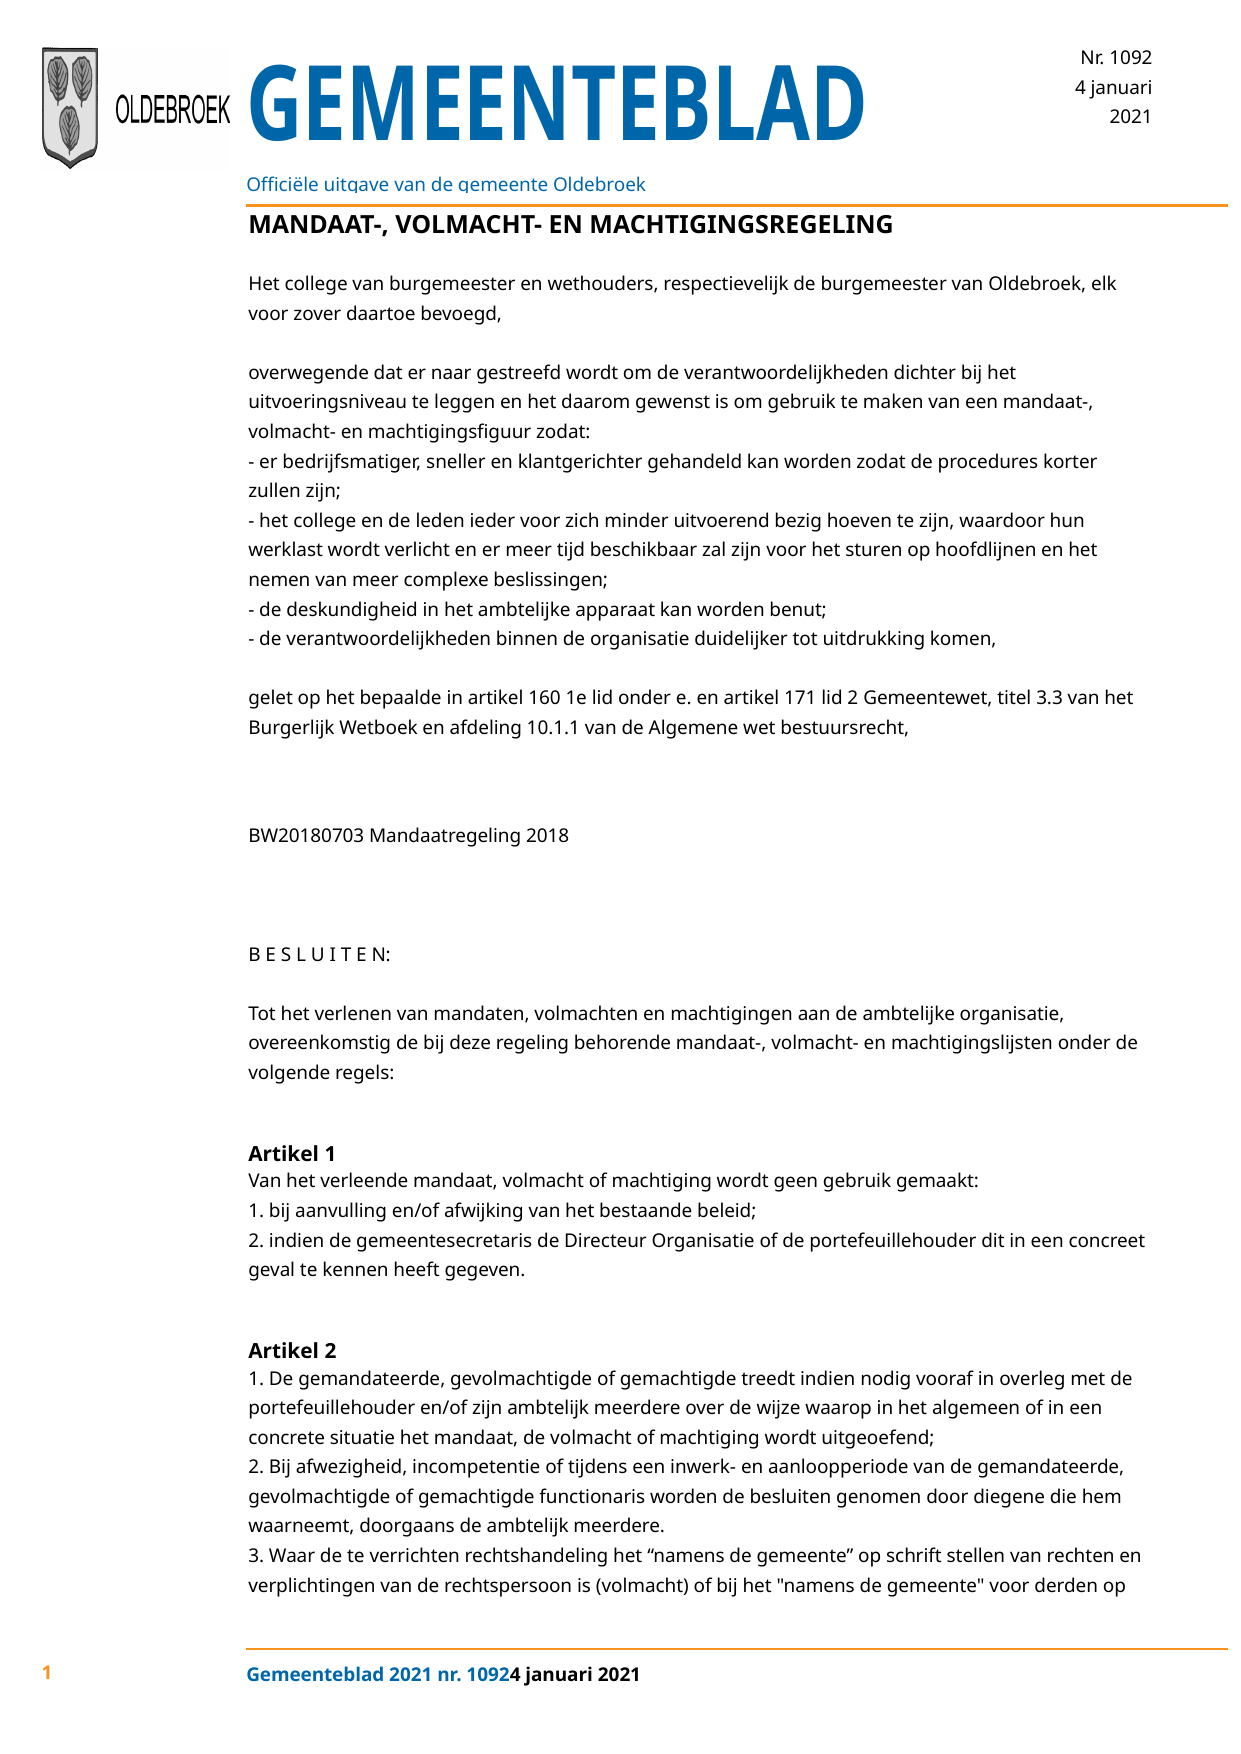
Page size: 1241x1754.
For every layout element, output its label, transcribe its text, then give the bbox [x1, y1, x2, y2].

text 2. Bij afwezigheid, incompetentie of tijdens een inwerk- en aanloopperiode van de gemandateerde, gevolmachtigde of gemachtigde functionaris worden de besluiten genomen door diegene die hem waarneemt, doorgaans de ambtelijk meerdere. [248, 1453, 1152, 1538]
text overwegende dat er naar gestreefd wordt om de verantwoordelijkheden dichter bij het uitvoeringsniveau te leggen en het daarom gewenst is om gebruik te maken van een mandaat-, volmacht- en machtigingsfiguur zodat: [248, 359, 1152, 444]
text Het college van burgemeester en wethouders, respectievelijk de burgemeester van Oldebroek, elk voor zover daartoe bevoegd, [248, 270, 1152, 326]
text BW20180703 Mandaatregeling 2018 [248, 822, 1152, 848]
text - de deskundigheid in het ambtelijke apparaat kan worden benut; [248, 596, 1152, 621]
text - de verantwoordelijkheden binnen de organisatie duidelijker tot uitdrukking komen, [248, 625, 1152, 651]
text 1. bij aanvulling en/of afwijking van het bestaande beleid; [248, 1197, 1152, 1223]
text Van het verleende mandaat, volmacht of machtiging wordt geen gebruik gemaakt: [248, 1168, 1152, 1193]
text Artikel 2 [248, 1336, 1152, 1365]
text 3. Waar de te verrichten rechtshandeling het “namens de gemeente” op schrift stellen van rechten en verplichtingen van de rechtspersoon is (volmacht) of bij het "namens de gemeente" voor derden op [248, 1542, 1152, 1598]
text - het college en de leden ieder voor zich minder uitvoerend bezig hoeven te zijn, waardoor hun werklast wordt verlicht en er meer tijd beschikbaar zal zijn voor het sturen op hoofdlijnen en het nemen van meer complexe beslissingen; [248, 507, 1152, 592]
text Tot het verlenen van mandaten, volmachten en machtigingen aan de ambtelijke organisatie, overeenkomstig de bij deze regeling behorende mandaat-, volmacht- en machtigingslijsten onder de volgende regels: [248, 1000, 1152, 1085]
text 2. indien de gemeentesecretaris de Directeur Organisatie of de portefeuillehouder dit in een concreet geval te kennen heeft gegeven. [248, 1227, 1152, 1282]
text Artikel 1 [248, 1139, 1152, 1168]
text - er bedrijfsmatiger, sneller en klantgerichter gehandeld kan worden zodat de procedures korter zullen zijn; [248, 448, 1152, 503]
text gelet op het bepaalde in artikel 160 1e lid onder e. en artikel 171 lid 2 Gemeentewet, titel 3.3 van het Burgerlijk Wetboek en afdeling 10.1.1 van de Algemene wet bestuursrecht, [248, 684, 1152, 740]
text MANDAAT-, VOLMACHT- EN MACHTIGINGSREGELING [248, 207, 1152, 241]
picture [41, 47, 231, 172]
text B E S L U I T E N: [248, 941, 1152, 967]
text 1. De gemandateerde, gevolmachtigde of gemachtigde treedt indien nodig vooraf in overleg met de portefeuillehouder en/of zijn ambtelijk meerdere over de wijze waarop in het algemeen of in een concrete situatie het mandaat, de volmacht of machtiging wordt uitgeoefend; [248, 1365, 1152, 1450]
